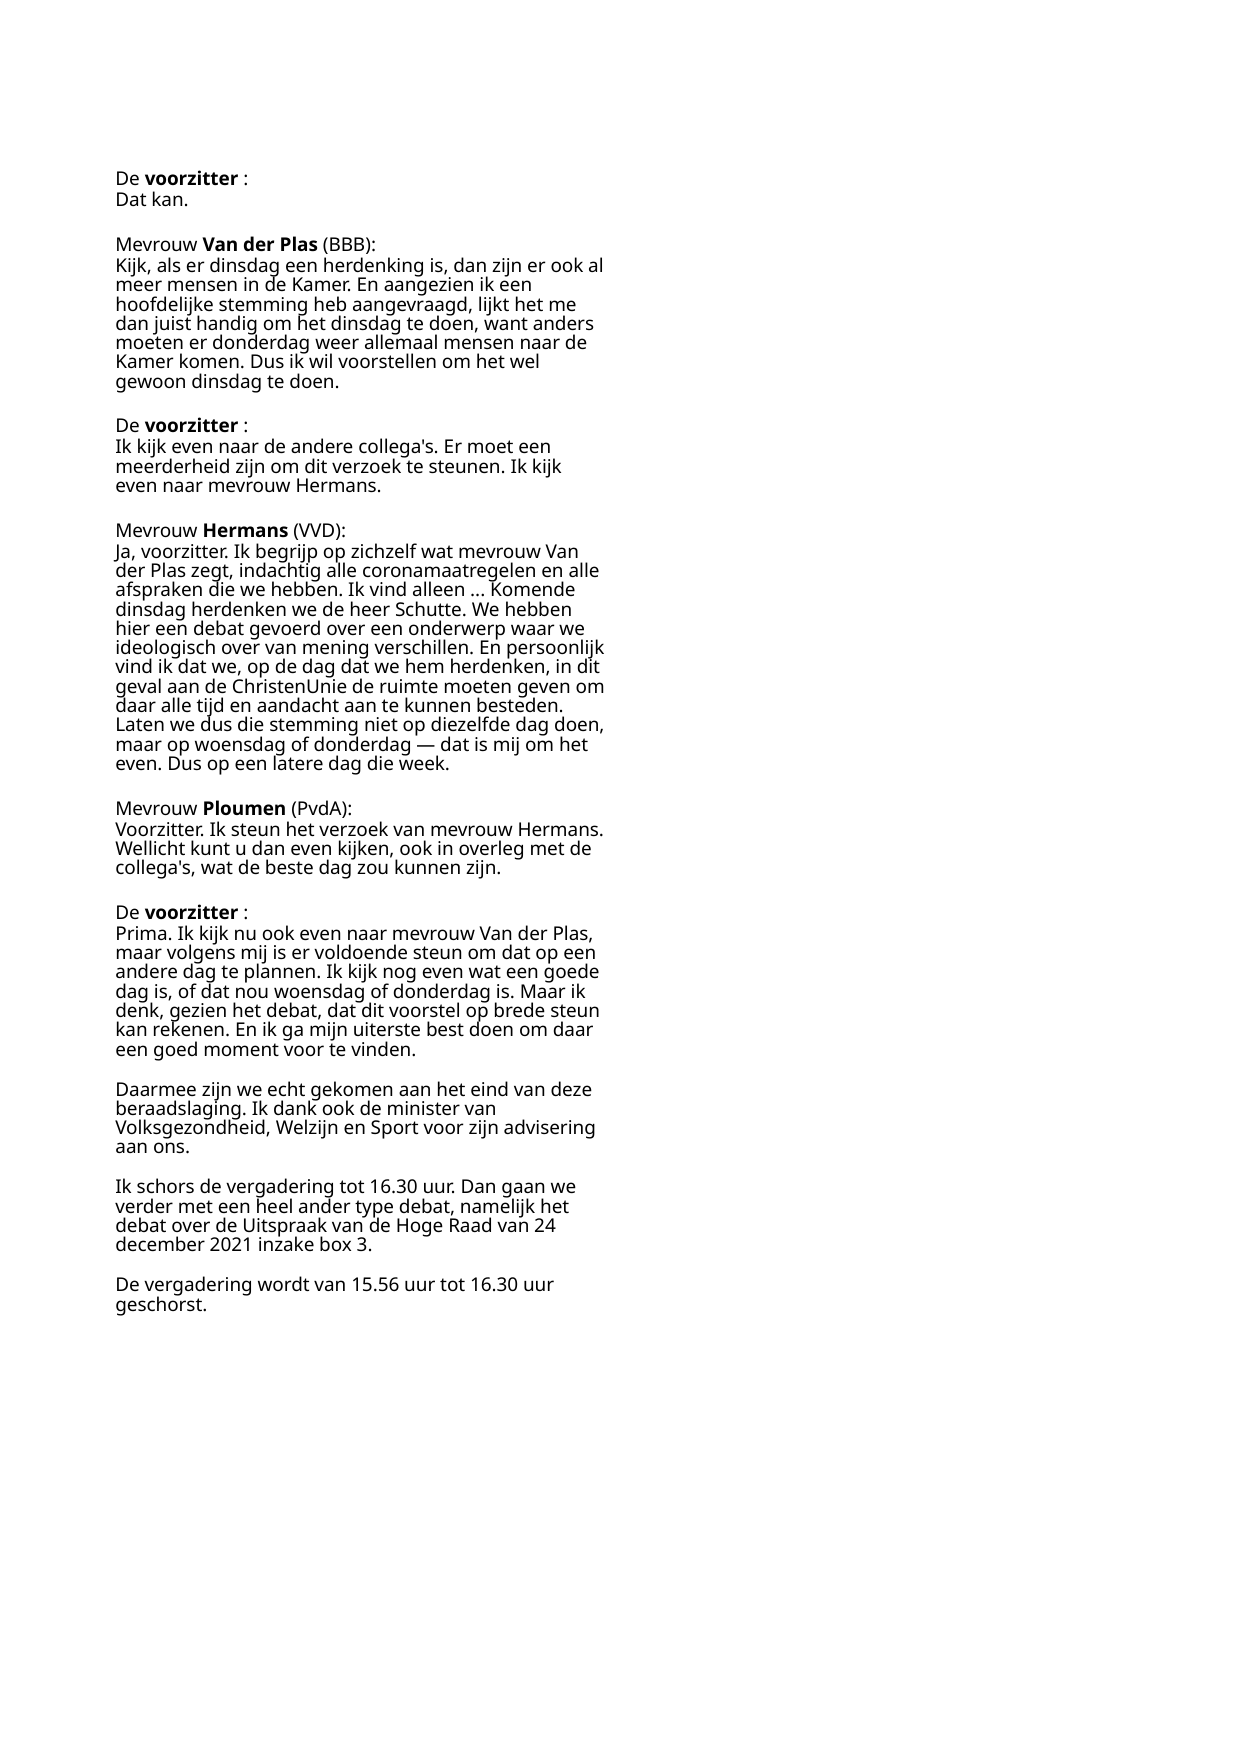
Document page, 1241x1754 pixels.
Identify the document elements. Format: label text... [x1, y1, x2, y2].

text Dat kan. [115, 191, 605, 210]
text Ik kijk even naar de andere collega's. Er moet een meerderheid zijn om dit verzoek te steunen. Ik kijk even naar mevrouw Hermans. [115, 438, 605, 496]
text Voorzitter. Ik steun het verzoek van mevrouw Hermans. Wellicht kunt u dan even kijken, ook in overleg met de collega's, wat de beste dag zou kunnen zijn. [115, 821, 605, 878]
text De voorzitter : [115, 165, 605, 191]
text Ik schors de vergadering tot 16.30 uur. Dan gaan we verder met een heel ander type debat, namelijk het debat over de Uitspraak van de Hoge Raad van 24 december 2021 inzake box 3. [115, 1178, 605, 1256]
text De voorzitter : [115, 413, 605, 438]
text Prima. Ik kijk nu ook even naar mevrouw Van der Plas, maar volgens mij is er voldoende steun om dat op een andere dag te plannen. Ik kijk nog even wat een goede dag is, of dat nou woensdag of donderdag is. Maar ik denk, gezien het debat, dat dit voorstel op brede steun kan rekenen. En ik ga mijn uiterste best doen om daar een goed moment voor te vinden. [115, 925, 605, 1060]
text Daarmee zijn we echt gekomen aan het eind van deze beraadslaging. Ik dank ook de minister van Volksgezondheid, Welzijn en Sport voor zijn advisering aan ons. [115, 1081, 605, 1158]
text Mevrouw Ploumen (PvdA): [115, 795, 605, 821]
text Kijk, als er dinsdag een herdenking is, dan zijn er ook al meer mensen in de Kamer. En aangezien ik een hoofdelijke stemming heb aangevraagd, lijkt het me dan juist handig om het dinsdag te doen, want anders moeten er donderdag weer allemaal mensen naar de Kamer komen. Dus ik wil voorstellen om het wel gewoon dinsdag te doen. [115, 257, 605, 392]
text De voorzitter : [115, 899, 605, 925]
text Mevrouw Hermans (VVD): [115, 517, 605, 543]
text Ja, voorzitter. Ik begrijp op zichzelf wat mevrouw Van der Plas zegt, indachtig alle coronamaatregelen en alle afspraken die we hebben. Ik vind alleen ... Komende dinsdag herdenken we de heer Schutte. We hebben hier een debat gevoerd over een onderwerp waar we ideologisch over van mening verschillen. En persoonlijk vind ik dat we, op de dag dat we hem herdenken, in dit geval aan de ChristenUnie de ruimte moeten geven om daar alle tijd en aandacht aan te kunnen besteden. Laten we dus die stemming niet op diezelfde dag doen, maar op woensdag of donderdag — dat is mij om het even. Dus op een latere dag die week. [115, 543, 605, 774]
text Mevrouw Van der Plas (BBB): [115, 231, 605, 257]
text De vergadering wordt van 15.56 uur tot 16.30 uur geschorst. [115, 1276, 605, 1315]
